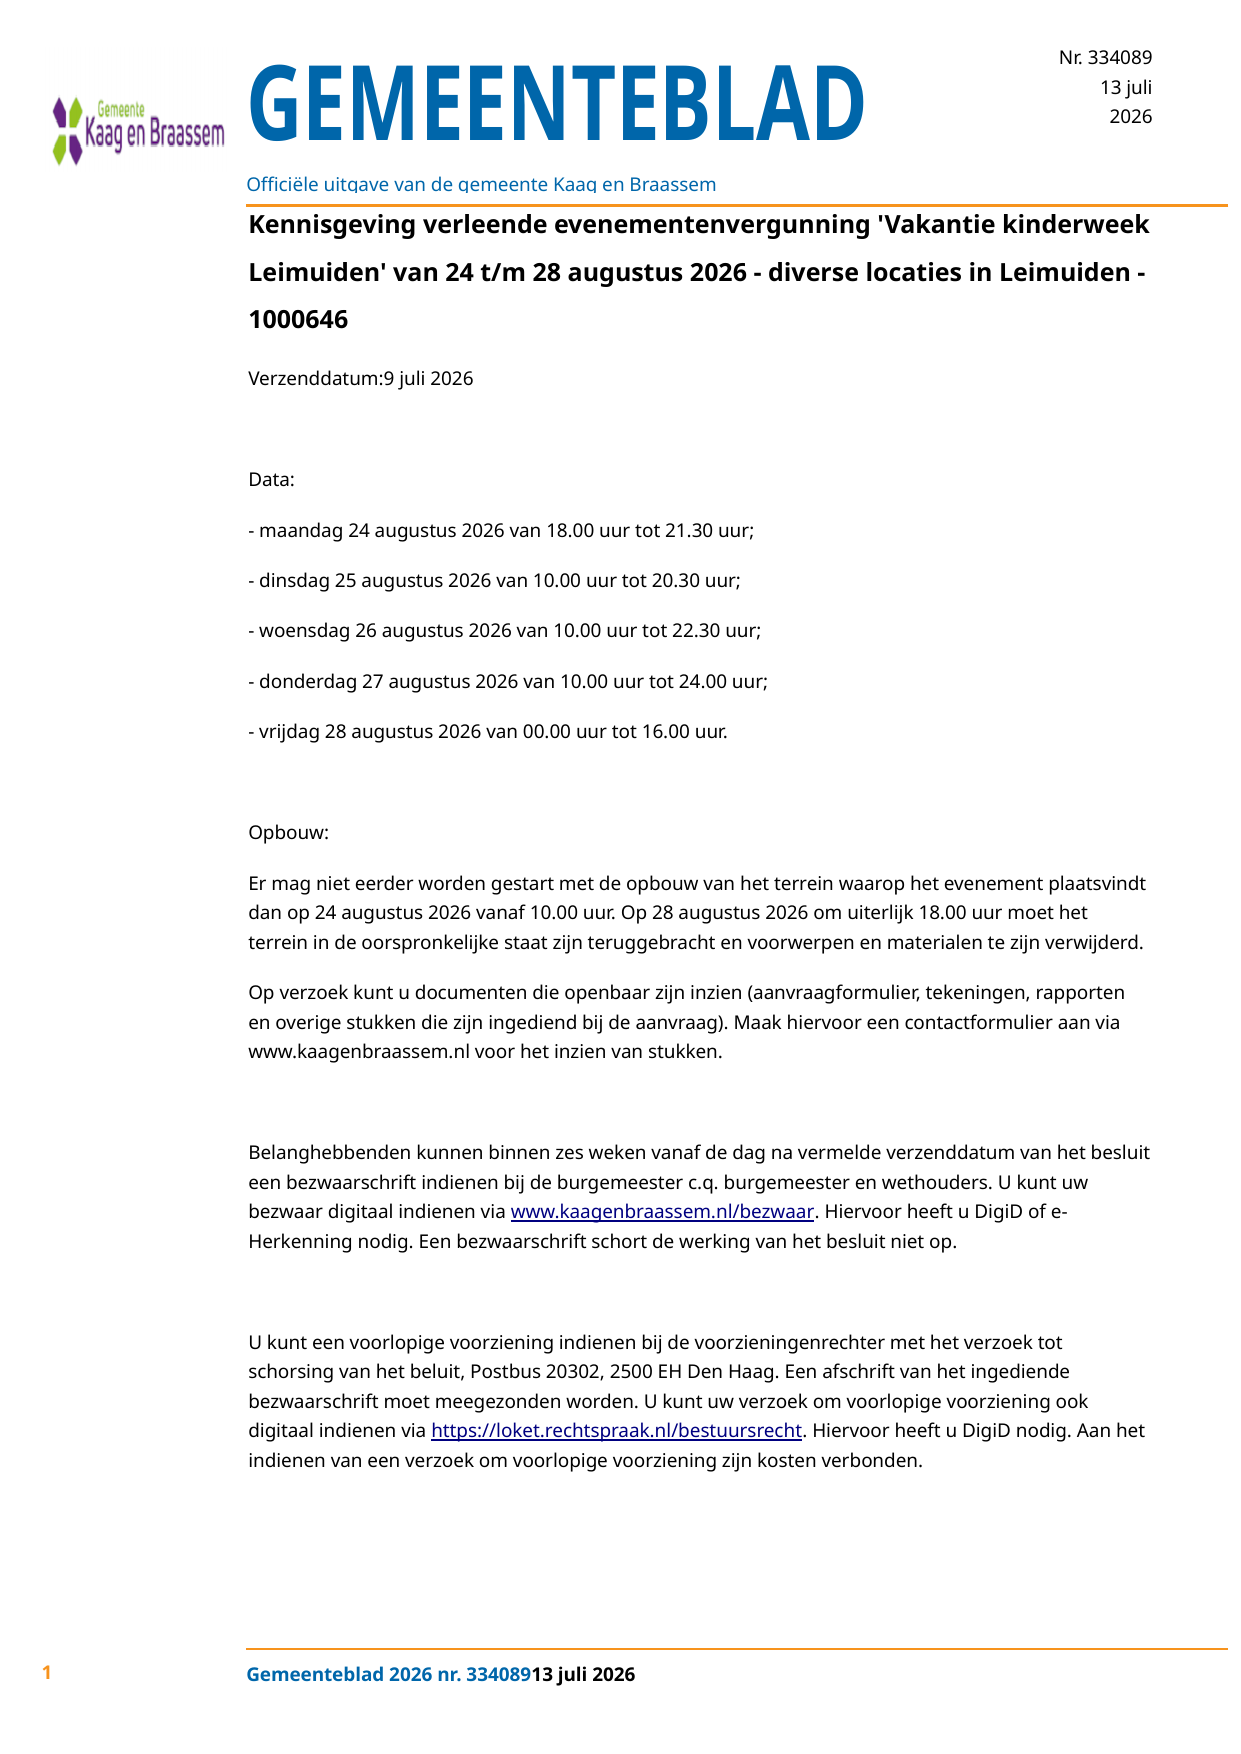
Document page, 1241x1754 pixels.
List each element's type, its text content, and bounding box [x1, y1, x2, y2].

text Er mag niet eerder worden gestart met de opbouw van het terrein waarop het evenement plaatsvindt dan op 24 augustus 2026 vanaf 10.00 uur. Op 28 augustus 2026 om uiterlijk 18.00 uur moet het terrein in de oorspronkelijke staat zijn teruggebracht en voorwerpen en materialen te zijn verwijderd. [248, 870, 1152, 954]
text Belanghebbenden kunnen binnen zes weken vanaf de dag na vermelde verzenddatum van het besluit een bezwaarschrift indienen bij de burgemeester c.q. burgemeester en wethouders. U kunt uw bezwaar digitaal indienen via www.kaagenbraassem.nl/bezwaar. Hiervoor heeft u DigiD of e-Herkenning nodig. Een bezwaarschrift schort de werking van het besluit niet op. [248, 1139, 1152, 1254]
text - vrijdag 28 augustus 2026 van 00.00 uur tot 16.00 uur. [248, 718, 1152, 744]
text U kunt een voorlopige voorziening indienen bij de voorzieningenrechter met het verzoek tot schorsing van het beluit, Postbus 20302, 2500 EH Den Haag. Een afschrift van het ingediende bezwaarschrift moet meegezonden worden. U kunt uw verzoek om voorlopige voorziening ook digitaal indienen via https://loket.rechtspraak.nl/bestuursrecht. Hiervoor heeft u DigiD nodig. Aan het indienen van een verzoek om voorlopige voorziening zijn kosten verbonden. [248, 1329, 1152, 1473]
text - donderdag 27 augustus 2026 van 10.00 uur tot 24.00 uur; [248, 668, 1152, 694]
text Data: [248, 466, 1152, 492]
text - woensdag 26 augustus 2026 van 10.00 uur tot 22.30 uur; [248, 618, 1152, 643]
text Opbouw: [248, 819, 1152, 845]
text - dinsdag 25 augustus 2026 van 10.00 uur tot 20.30 uur; [248, 567, 1152, 593]
text - maandag 24 augustus 2026 van 18.00 uur tot 21.30 uur; [248, 517, 1152, 542]
picture [41, 47, 231, 172]
text Kennisgeving verleende evenementenvergunning 'Vakantie kinderweek Leimuiden' van 24 t/m 28 augustus 2026 - diverse locaties in Leimuiden - 1000646 [248, 207, 1152, 336]
text Op verzoek kunt u documenten die openbaar zijn inzien (aanvraagformulier, tekeningen, rapporten en overige stukken die zijn ingediend bij de aanvraag). Maak hiervoor een contactformulier aan via www.kaagenbraassem.nl voor het inzien van stukken. [248, 979, 1152, 1064]
text Verzenddatum:9 juli 2026 [248, 366, 1152, 391]
